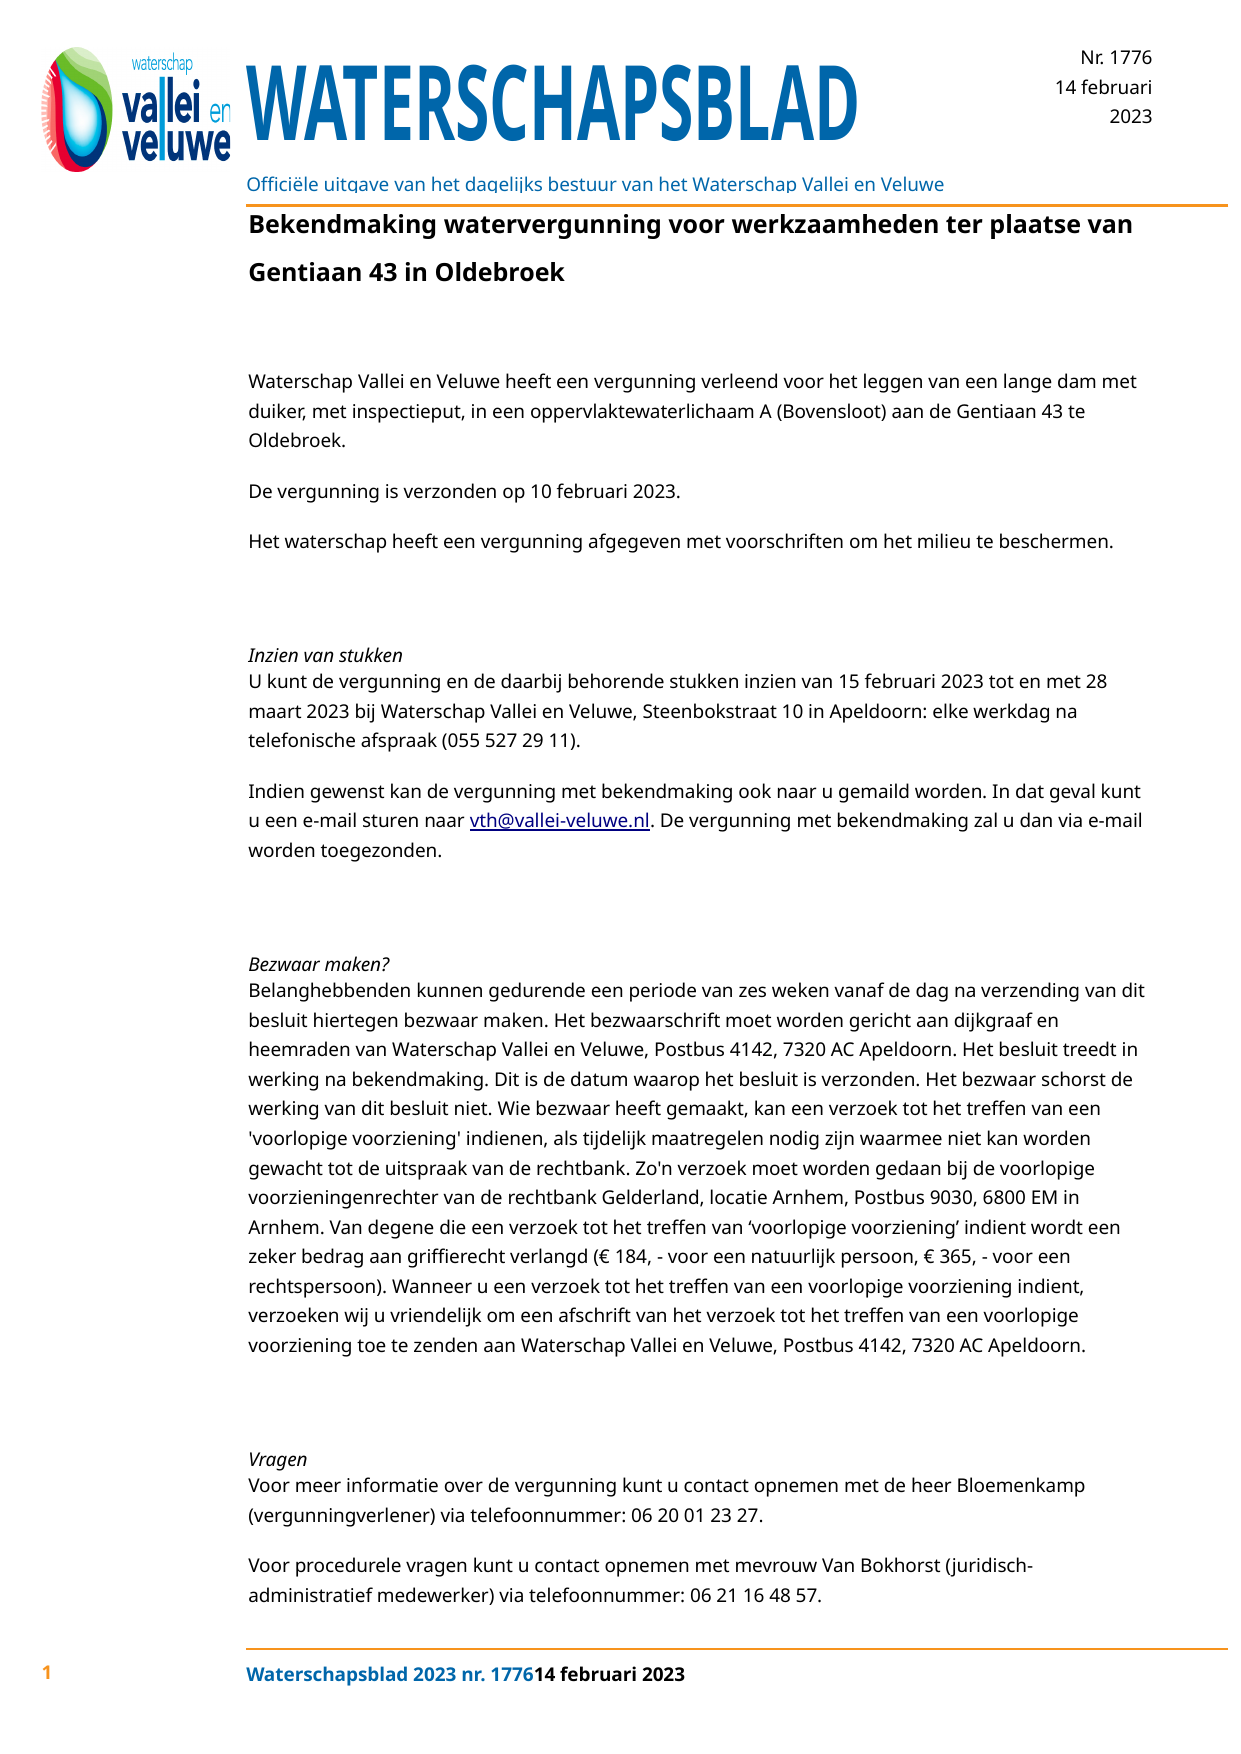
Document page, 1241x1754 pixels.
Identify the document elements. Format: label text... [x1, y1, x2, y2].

text Het waterschap heeft een vergunning afgegeven met voorschriften om het milieu te beschermen. [248, 528, 1152, 554]
text Waterschap Vallei en Veluwe heeft een vergunning verleend voor het leggen van een lange dam met duiker, met inspectieput, in een oppervlaktewaterlichaam A (Bovensloot) aan de Gentiaan 43 te Oldebroek. [248, 368, 1152, 453]
text Vragen [248, 1447, 1152, 1472]
text Inzien van stukken [248, 643, 1152, 668]
picture [41, 47, 231, 172]
text Bezwaar maken? [248, 952, 1152, 977]
text U kunt de vergunning en de daarbij behorende stukken inzien van 15 februari 2023 tot en met 28 maart 2023 bij Waterschap Vallei en Veluwe, Steenbokstraat 10 in Apeldoorn: elke werkdag na telefonische afspraak (055 527 29 11). [248, 668, 1152, 753]
text De vergunning is verzonden op 10 februari 2023. [248, 478, 1152, 504]
text Bekendmaking watervergunning voor werkzaamheden ter plaatse van Gentiaan 43 in Oldebroek [248, 207, 1152, 288]
text Voor procedurele vragen kunt u contact opnemen met mevrouw Van Bokhorst (juridisch-administratief medewerker) via telefoonnummer: 06 21 16 48 57. [248, 1552, 1152, 1608]
text Belanghebbenden kunnen gedurende een periode van zes weken vanaf de dag na verzending van dit besluit hiertegen bezwaar maken. Het bezwaarschrift moet worden gericht aan dijkgraaf en heemraden van Waterschap Vallei en Veluwe, Postbus 4142, 7320 AC Apeldoorn. Het besluit treedt in werking na bekendmaking. Dit is de datum waarop het besluit is verzonden. Het bezwaar schorst de werking van dit besluit niet. Wie bezwaar heeft gemaakt, kan een verzoek tot het treffen van een 'voorlopige voorziening' indienen, als tijdelijk maatregelen nodig zijn waarmee niet kan worden gewacht tot de uitspraak van de rechtbank. Zo'n verzoek moet worden gedaan bij de voorlopige voorzieningenrechter van de rechtbank Gelderland, locatie Arnhem, Postbus 9030, 6800 EM in Arnhem. Van degene die een verzoek tot het treffen van ‘voorlopige voorziening’ indient wordt een zeker bedrag aan griffierecht verlangd (€ 184, - voor een natuurlijk persoon, € 365, - voor een rechtspersoon). Wanneer u een verzoek tot het treffen van een voorlopige voorziening indient, verzoeken wij u vriendelijk om een afschrift van het verzoek tot het treffen van een voorlopige voorziening toe te zenden aan Waterschap Vallei en Veluwe, Postbus 4142, 7320 AC Apeldoorn. [248, 977, 1152, 1358]
text Voor meer informatie over de vergunning kunt u contact opnemen met de heer Bloemenkamp (vergunningverlener) via telefoonnummer: 06 20 01 23 27. [248, 1472, 1152, 1528]
text Indien gewenst kan de vergunning met bekendmaking ook naar u gemaild worden. In dat geval kunt u een e-mail sturen naar vth@vallei-veluwe.nl. De vergunning met bekendmaking zal u dan via e-mail worden toegezonden. [248, 778, 1152, 863]
